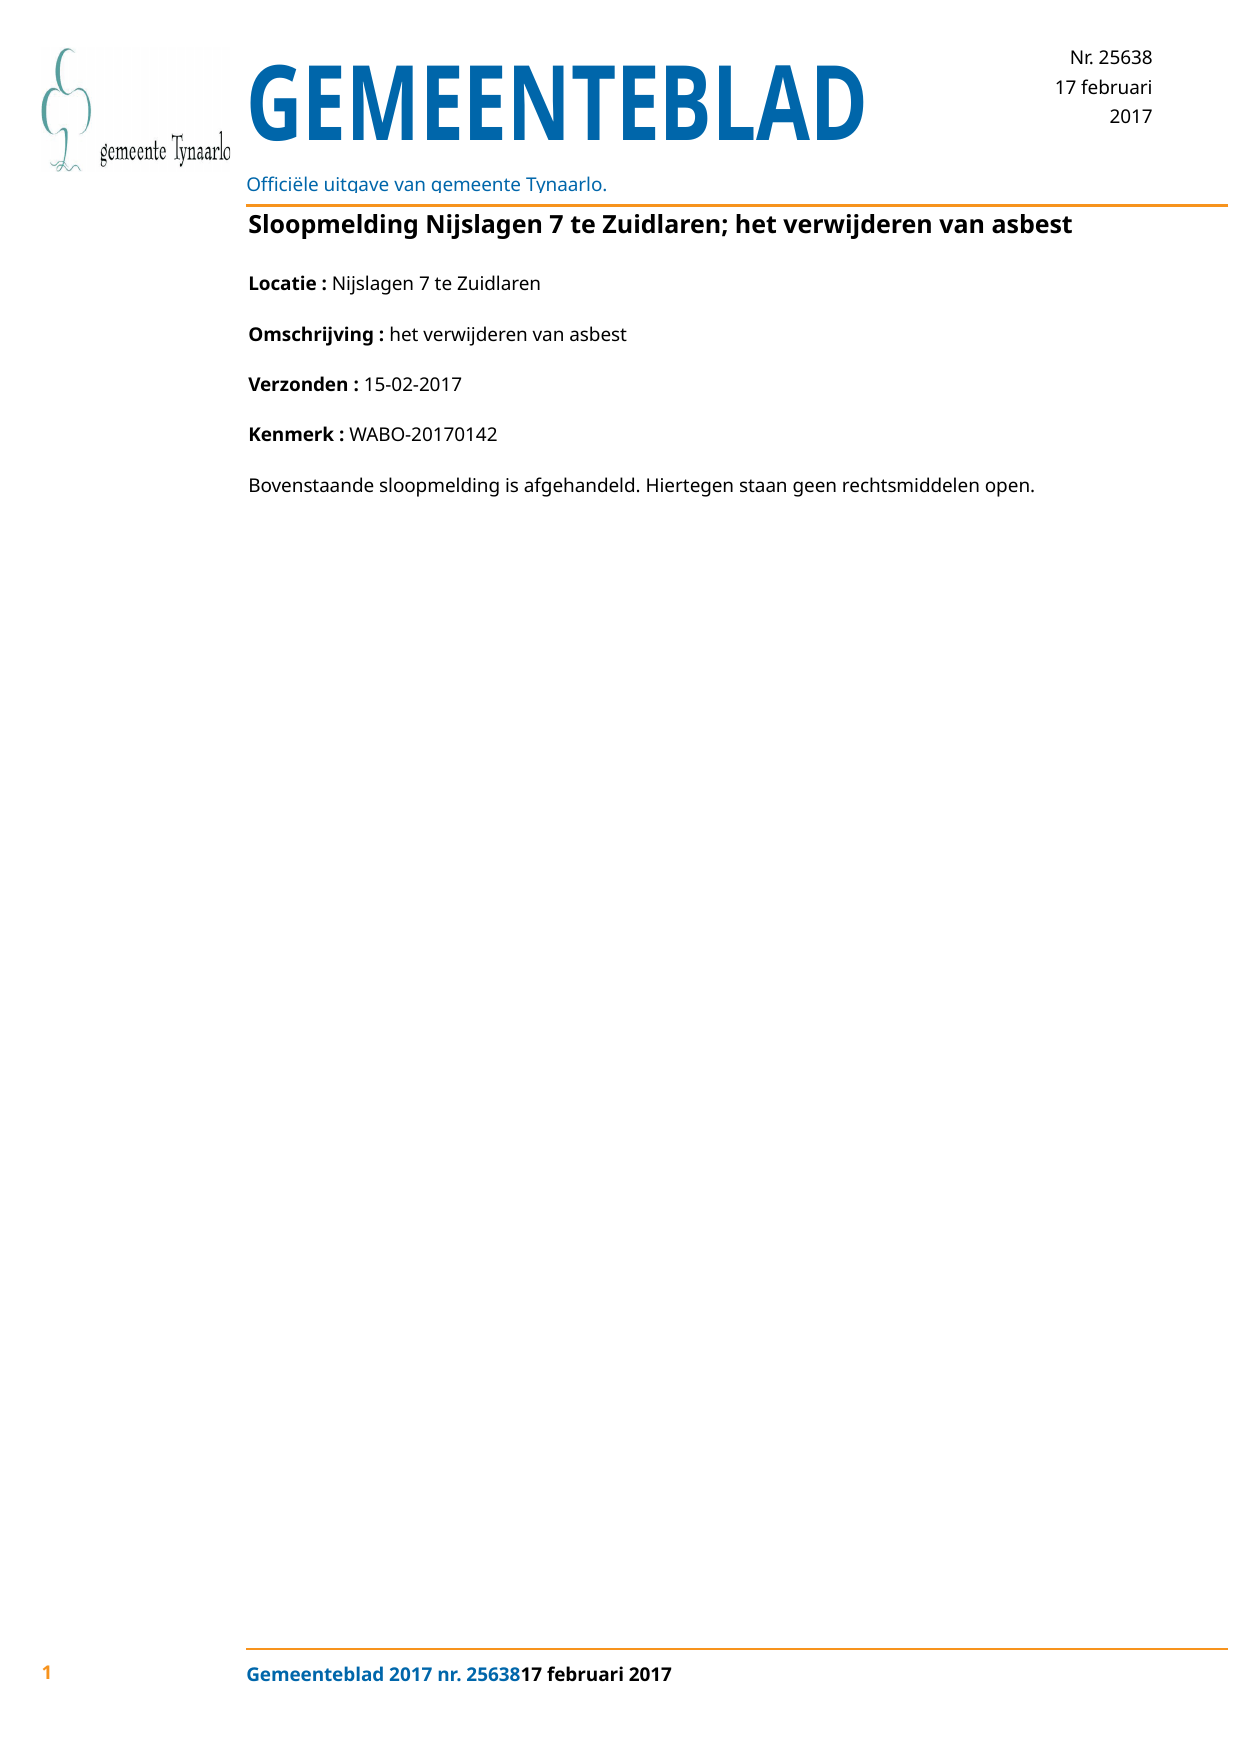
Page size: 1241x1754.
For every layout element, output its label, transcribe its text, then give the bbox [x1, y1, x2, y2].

text Verzonden : 15-02-2017 [248, 371, 1152, 397]
text Bovenstaande sloopmelding is afgehandeld. Hiertegen staan geen rechtsmiddelen open. [248, 472, 1152, 498]
text Sloopmelding Nijslagen 7 te Zuidlaren; het verwijderen van asbest [248, 207, 1152, 241]
picture [41, 47, 231, 172]
text Locatie : Nijslagen 7 te Zuidlaren [248, 270, 1152, 296]
text Omschrijving : het verwijderen van asbest [248, 321, 1152, 346]
text Kenmerk : WABO-20170142 [248, 422, 1152, 447]
